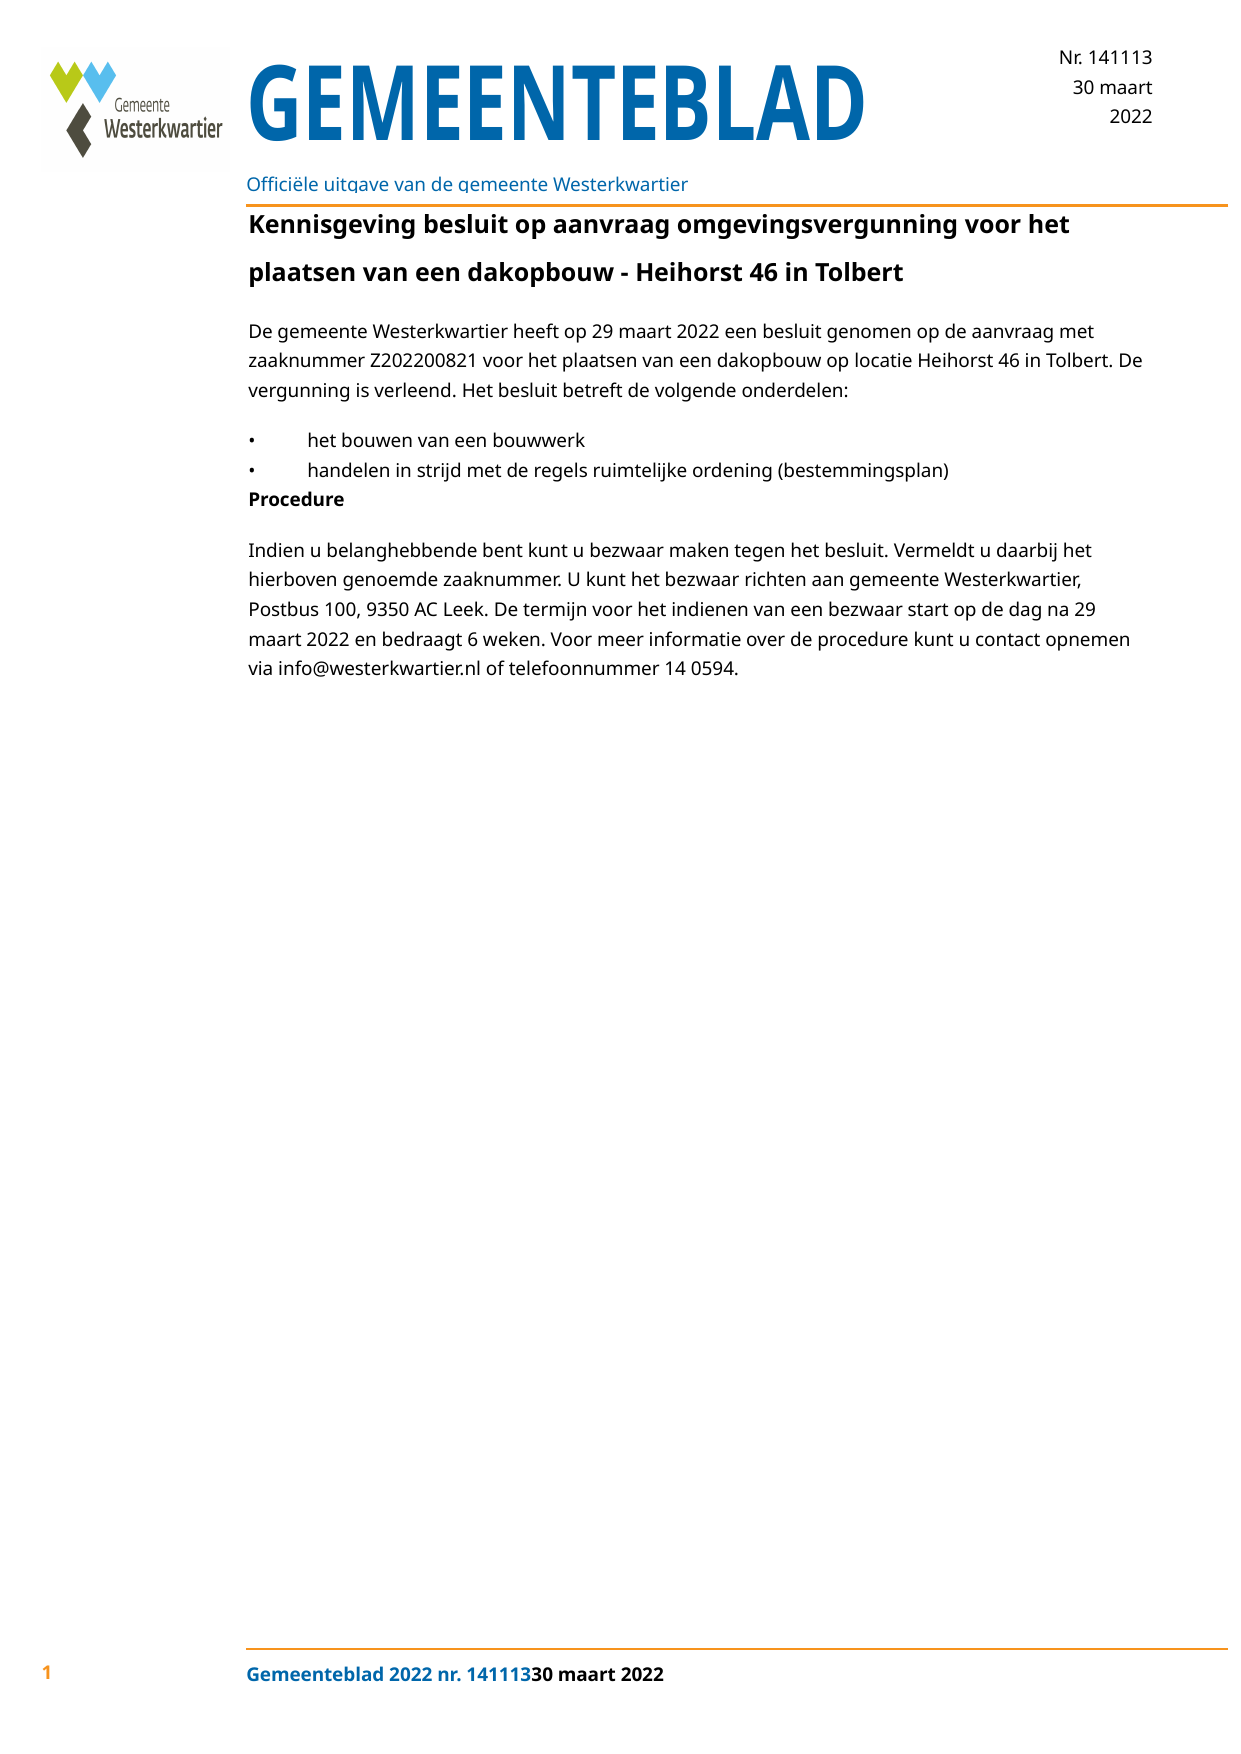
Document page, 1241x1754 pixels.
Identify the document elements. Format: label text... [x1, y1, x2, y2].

text Procedure [248, 487, 1152, 512]
text Kennisgeving besluit op aanvraag omgevingsvergunning voor het plaatsen van een dakopbouw - Heihorst 46 in Tolbert [248, 207, 1152, 288]
text De gemeente Westerkwartier heeft op 29 maart 2022 een besluit genomen op de aanvraag met zaaknummer Z202200821 voor het plaatsen van een dakopbouw op locatie Heihorst 46 in Tolbert. De vergunning is verleend. Het besluit betreft de volgende onderdelen: [248, 318, 1152, 403]
text Indien u belanghebbende bent kunt u bezwaar maken tegen het besluit. Vermeldt u daarbij het hierboven genoemde zaaknummer. U kunt het bezwaar richten aan gemeente Westerkwartier, Postbus 100, 9350 AC Leek. De termijn voor het indienen van een bezwaar start op de dag na 29 maart 2022 en bedraagt 6 weken. Voor meer informatie over de procedure kunt u contact opnemen via info@westerkwartier.nl of telefoonnummer 14 0594. [248, 537, 1152, 681]
list het bouwen van een bouwwerk [248, 427, 1152, 453]
picture [41, 47, 231, 172]
list handelen in strijd met de regels ruimtelijke ordening (bestemmingsplan) [248, 457, 1152, 483]
